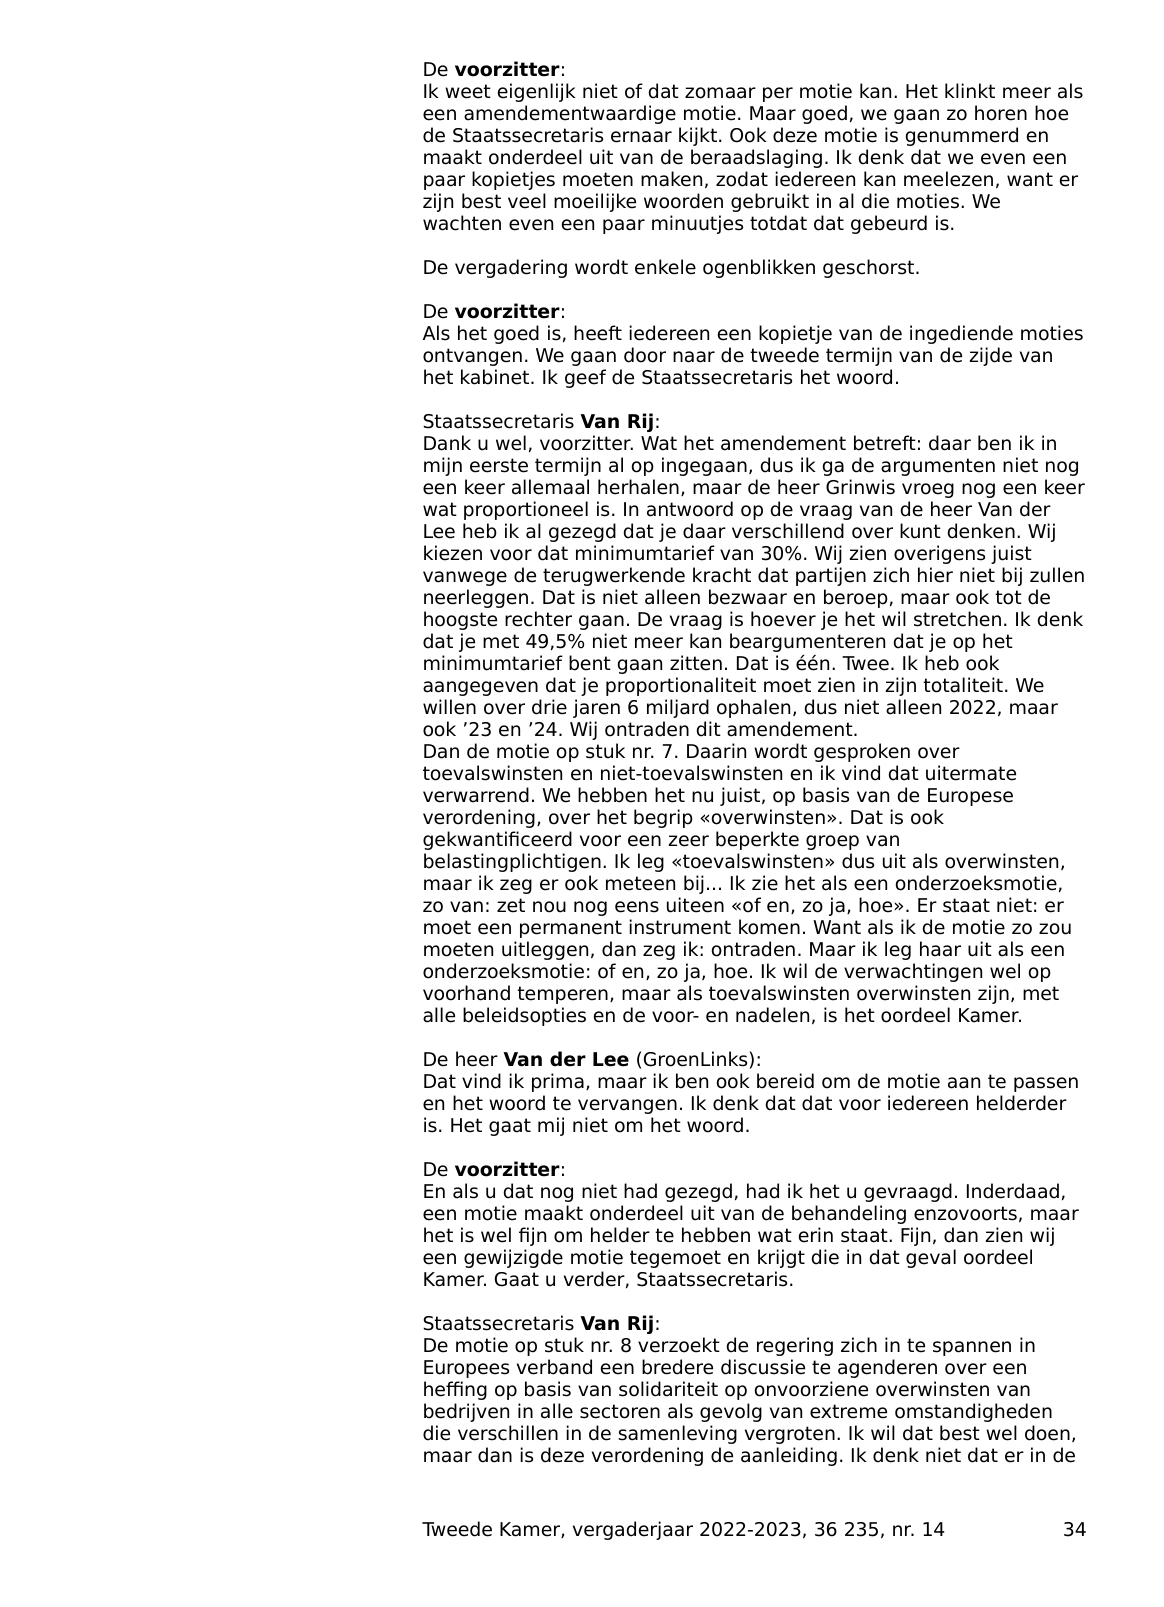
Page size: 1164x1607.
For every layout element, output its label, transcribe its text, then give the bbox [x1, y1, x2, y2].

text De motie op stuk nr. 8 verzoekt de regering zich in te spannen in Europees verband een bredere discussie te agenderen over een heffing op basis van solidariteit op onvoorziene overwinsten van bedrijven in alle sectoren als gevolg van extreme omstandigheden die verschillen in de samenleving vergroten. Ik wil dat best wel doen, maar dan is deze verordening de aanleiding. Ik denk niet dat er in de [422, 1335, 1087, 1467]
text De voorzitter: [422, 301, 1087, 323]
text Dank u wel, voorzitter. Wat het amendement betreft: daar ben ik in mijn eerste termijn al op ingegaan, dus ik ga de argumenten niet nog een keer allemaal herhalen, maar de heer Grinwis vroeg nog een keer wat proportioneel is. In antwoord op de vraag van de heer Van der Lee heb ik al gezegd dat je daar verschillend over kunt denken. Wij kiezen voor dat minimumtarief van 30%. Wij zien overigens juist vanwege de terugwerkende kracht dat partijen zich hier niet bij zullen neerleggen. Dat is niet alleen bezwaar en beroep, maar ook tot de hoogste rechter gaan. De vraag is hoever je het wil stretchen. Ik denk dat je met 49,5% niet meer kan beargumenteren dat je op het minimumtarief bent gaan zitten. Dat is één. Twee. Ik heb ook aangegeven dat je proportionaliteit moet zien in zijn totaliteit. We willen over drie jaren 6 miljard ophalen, dus niet alleen 2022, maar ook ’23 en ’24. Wij ontraden dit amendement. [422, 433, 1087, 741]
text De voorzitter: [422, 1159, 1087, 1181]
text Dat vind ik prima, maar ik ben ook bereid om de motie aan te passen en het woord te vervangen. Ik denk dat dat voor iedereen helderder is. Het gaat mij niet om het woord. [422, 1071, 1087, 1137]
text Als het goed is, heeft iedereen een kopietje van de ingediende moties ontvangen. We gaan door naar de tweede termijn van de zijde van het kabinet. Ik geef de Staatssecretaris het woord. [422, 323, 1087, 389]
text En als u dat nog niet had gezegd, had ik het u gevraagd. Inderdaad, een motie maakt onderdeel uit van de behandeling enzovoorts, maar het is wel fijn om helder te hebben wat erin staat. Fijn, dan zien wij een gewijzigde motie tegemoet en krijgt die in dat geval oordeel Kamer. Gaat u verder, Staatssecretaris. [422, 1181, 1087, 1291]
text Staatssecretaris Van Rij: [422, 411, 1087, 433]
text Dan de motie op stuk nr. 7. Daarin wordt gesproken over toevalswinsten en niet-toevalswinsten en ik vind dat uitermate verwarrend. We hebben het nu juist, op basis van de Europese verordening, over het begrip «overwinsten». Dat is ook gekwantificeerd voor een zeer beperkte groep van belastingplichtigen. Ik leg «toevalswinsten» dus uit als overwinsten, maar ik zeg er ook meteen bij... Ik zie het als een onderzoeksmotie, zo van: zet nou nog eens uiteen «of en, zo ja, hoe». Er staat niet: er moet een permanent instrument komen. Want als ik de motie zo zou moeten uitleggen, dan zeg ik: ontraden. Maar ik leg haar uit als een onderzoeksmotie: of en, zo ja, hoe. Ik wil de verwachtingen wel op voorhand temperen, maar als toevalswinsten overwinsten zijn, met alle beleidsopties en de voor- en nadelen, is het oordeel Kamer. [422, 741, 1087, 1027]
text De heer Van der Lee (GroenLinks): [422, 1049, 1087, 1071]
text De voorzitter: [422, 59, 1087, 81]
text Ik weet eigenlijk niet of dat zomaar per motie kan. Het klinkt meer als een amendementwaardige motie. Maar goed, we gaan zo horen hoe de Staatssecretaris ernaar kijkt. Ook deze motie is genummerd en maakt onderdeel uit van de beraadslaging. Ik denk dat we even een paar kopietjes moeten maken, zodat iedereen kan meelezen, want er zijn best veel moeilijke woorden gebruikt in al die moties. We wachten even een paar minuutjes totdat dat gebeurd is. [422, 81, 1087, 235]
text De vergadering wordt enkele ogenblikken geschorst. [422, 257, 1087, 279]
text Staatssecretaris Van Rij: [422, 1313, 1087, 1335]
